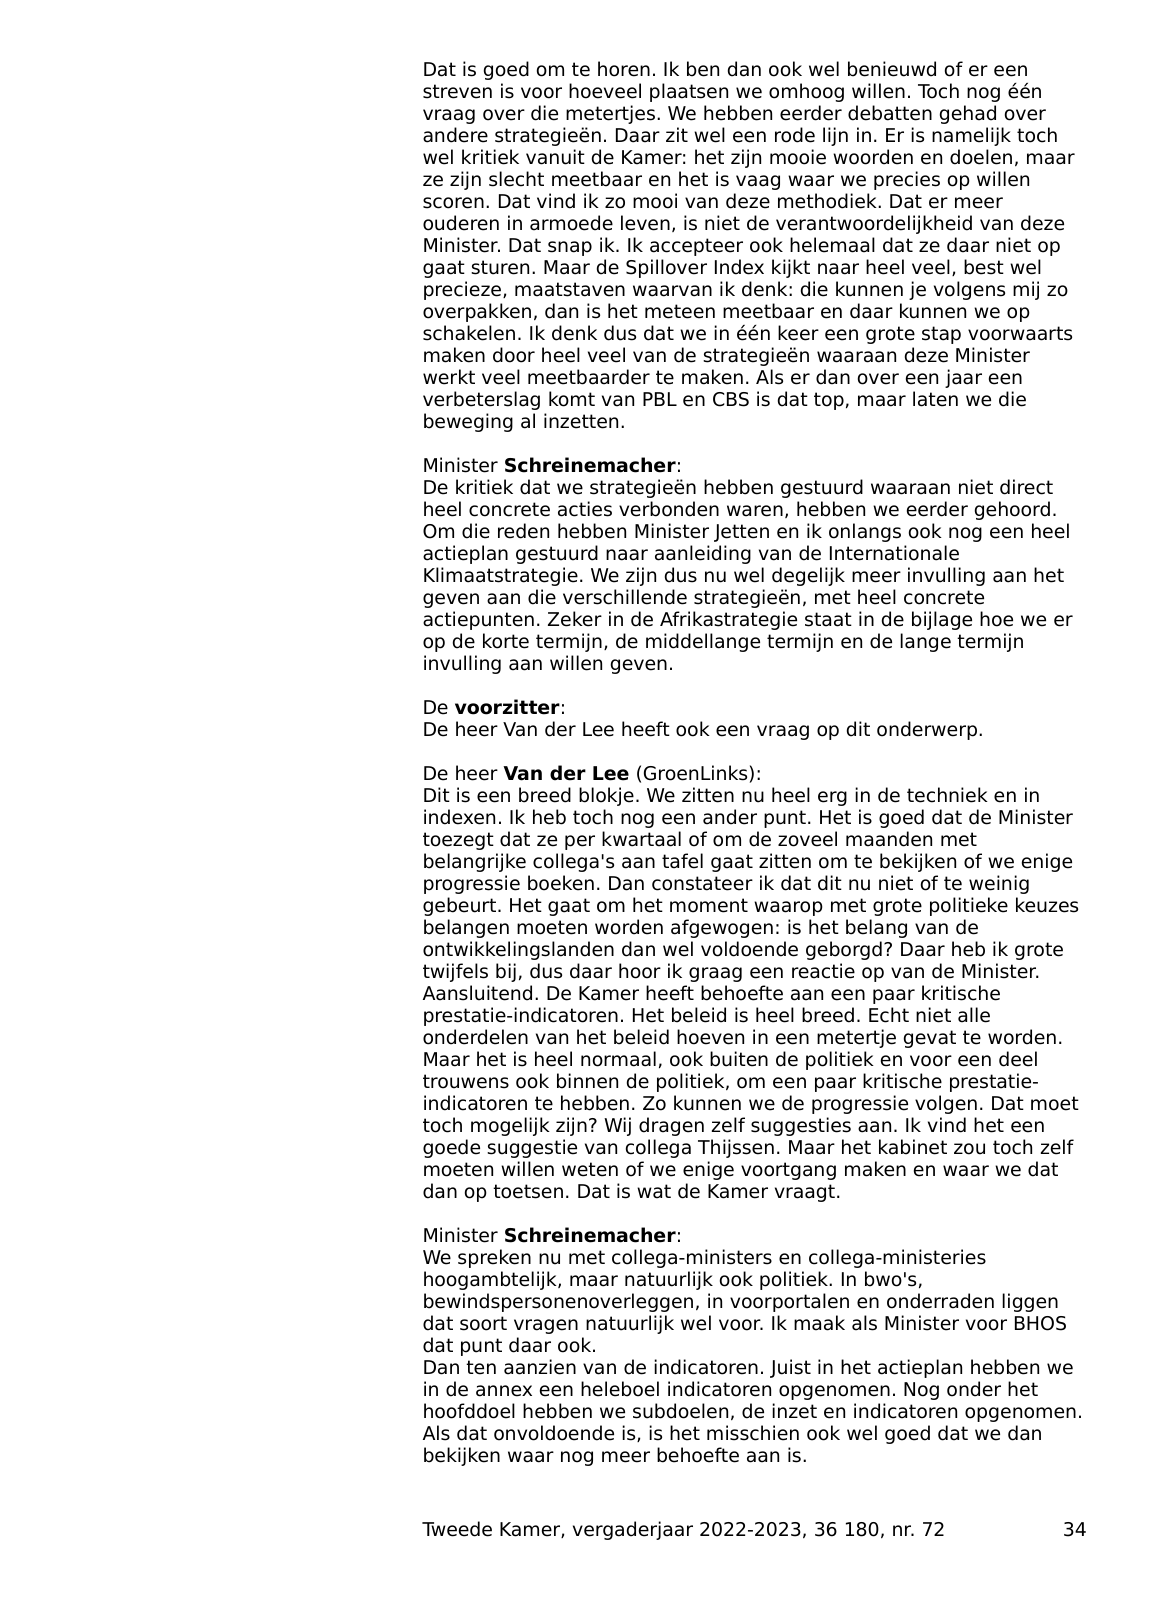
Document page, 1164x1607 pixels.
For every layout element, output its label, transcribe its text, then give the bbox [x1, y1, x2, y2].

text Aansluitend. De Kamer heeft behoefte aan een paar kritische prestatie-indicatoren. Het beleid is heel breed. Echt niet alle onderdelen van het beleid hoeven in een metertje gevat te worden. Maar het is heel normaal, ook buiten de politiek en voor een deel trouwens ook binnen de politiek, om een paar kritische prestatie-indicatoren te hebben. Zo kunnen we de progressie volgen. Dat moet toch mogelijk zijn? Wij dragen zelf suggesties aan. Ik vind het een goede suggestie van collega Thijssen. Maar het kabinet zou toch zelf moeten willen weten of we enige voortgang maken en waar we dat dan op toetsen. Dat is wat de Kamer vraagt. [422, 983, 1087, 1203]
text Dit is een breed blokje. We zitten nu heel erg in de techniek en in indexen. Ik heb toch nog een ander punt. Het is goed dat de Minister toezegt dat ze per kwartaal of om de zoveel maanden met belangrijke collega's aan tafel gaat zitten om te bekijken of we enige progressie boeken. Dan constateer ik dat dit nu niet of te weinig gebeurt. Het gaat om het moment waarop met grote politieke keuzes belangen moeten worden afgewogen: is het belang van de ontwikkelingslanden dan wel voldoende geborgd? Daar heb ik grote twijfels bij, dus daar hoor ik graag een reactie op van de Minister. [422, 785, 1087, 983]
text De voorzitter: [422, 697, 1087, 719]
text De kritiek dat we strategieën hebben gestuurd waaraan niet direct heel concrete acties verbonden waren, hebben we eerder gehoord. Om die reden hebben Minister Jetten en ik onlangs ook nog een heel actieplan gestuurd naar aanleiding van de Internationale Klimaatstrategie. We zijn dus nu wel degelijk meer invulling aan het geven aan die verschillende strategieën, met heel concrete actiepunten. Zeker in de Afrikastrategie staat in de bijlage hoe we er op de korte termijn, de middellange termijn en de lange termijn invulling aan willen geven. [422, 477, 1087, 675]
text De heer Van der Lee heeft ook een vraag op dit onderwerp. [422, 719, 1087, 741]
text Minister Schreinemacher: [422, 455, 1087, 477]
text Minister Schreinemacher: [422, 1225, 1087, 1247]
text Dan ten aanzien van de indicatoren. Juist in het actieplan hebben we in de annex een heleboel indicatoren opgenomen. Nog onder het hoofddoel hebben we subdoelen, de inzet en indicatoren opgenomen. Als dat onvoldoende is, is het misschien ook wel goed dat we dan bekijken waar nog meer behoefte aan is. [422, 1357, 1087, 1467]
text Dat is goed om te horen. Ik ben dan ook wel benieuwd of er een streven is voor hoeveel plaatsen we omhoog willen. Toch nog één vraag over die metertjes. We hebben eerder debatten gehad over andere strategieën. Daar zit wel een rode lijn in. Er is namelijk toch wel kritiek vanuit de Kamer: het zijn mooie woorden en doelen, maar ze zijn slecht meetbaar en het is vaag waar we precies op willen scoren. Dat vind ik zo mooi van deze methodiek. Dat er meer ouderen in armoede leven, is niet de verantwoordelijkheid van deze Minister. Dat snap ik. Ik accepteer ook helemaal dat ze daar niet op gaat sturen. Maar de Spillover Index kijkt naar heel veel, best wel precieze, maatstaven waarvan ik denk: die kunnen je volgens mij zo overpakken, dan is het meteen meetbaar en daar kunnen we op schakelen. Ik denk dus dat we in één keer een grote stap voorwaarts maken door heel veel van de strategieën waaraan deze Minister werkt veel meetbaarder te maken. Als er dan over een jaar een verbeterslag komt van PBL en CBS is dat top, maar laten we die beweging al inzetten. [422, 59, 1087, 433]
text We spreken nu met collega-ministers en collega-ministeries hoogambtelijk, maar natuurlijk ook politiek. In bwo's, bewindspersonenoverleggen, in voorportalen en onderraden liggen dat soort vragen natuurlijk wel voor. Ik maak als Minister voor BHOS dat punt daar ook. [422, 1247, 1087, 1357]
text De heer Van der Lee (GroenLinks): [422, 763, 1087, 785]
